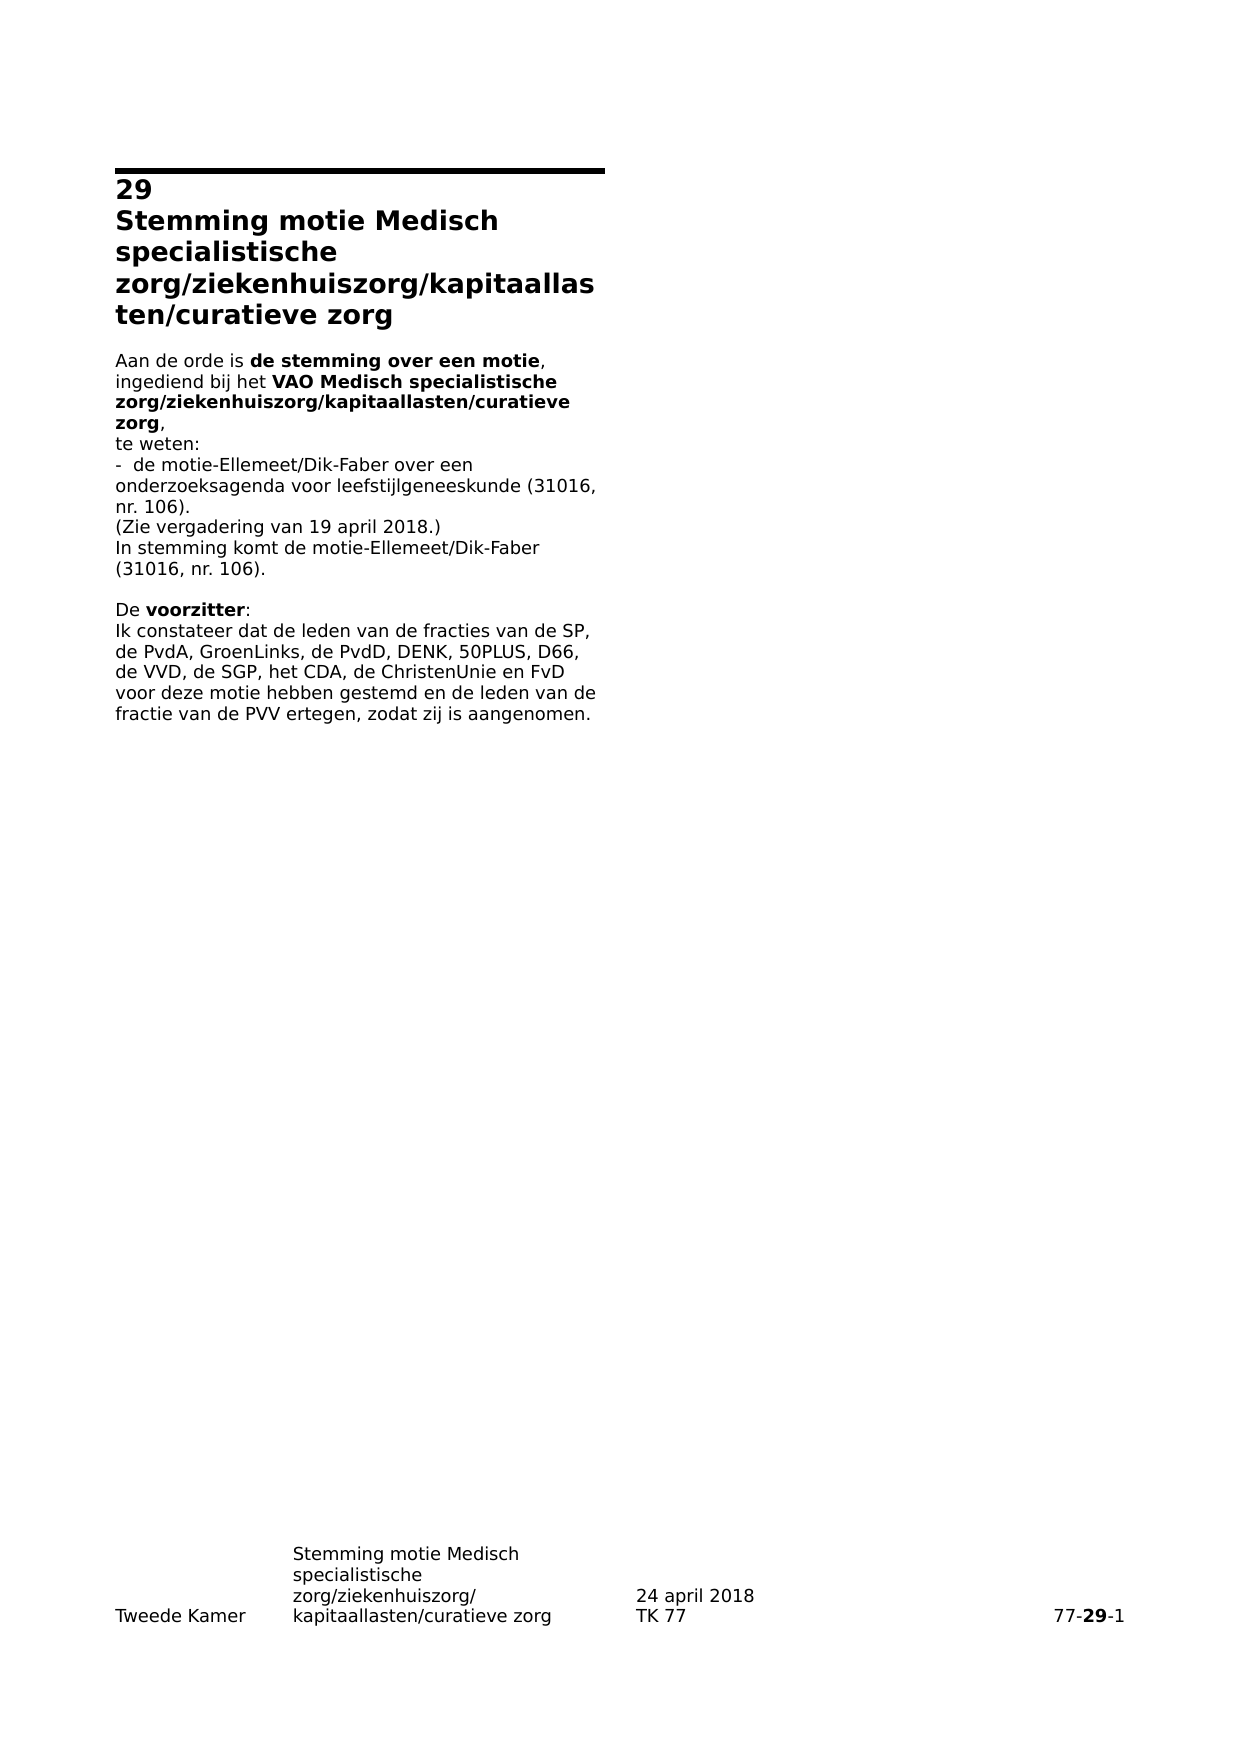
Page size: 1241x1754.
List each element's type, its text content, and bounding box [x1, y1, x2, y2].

text Aan de orde is de stemming over een motie, ingediend bij het VAO Medisch specialistische zorg/ziekenhuiszorg/kapitaallasten/curatieve zorg, [115, 351, 605, 434]
title 29 Stemming motie Medisch specialistische zorg/ziekenhuiszorg/kapitaallasten/curatieve zorg [115, 174, 605, 331]
list de motie-Ellemeet/Dik-Faber over een onderzoeksagenda voor leefstijlgeneeskunde (31016, nr. 106). [115, 455, 605, 517]
text De voorzitter: [115, 600, 605, 621]
text (Zie vergadering van 19 april 2018.) [115, 517, 605, 538]
text Ik constateer dat de leden van de fracties van de SP, de PvdA, GroenLinks, de PvdD, DENK, 50PLUS, D66, de VVD, de SGP, het CDA, de ChristenUnie en FvD voor deze motie hebben gestemd en de leden van de fractie van de PVV ertegen, zodat zij is aangenomen. [115, 621, 605, 725]
text In stemming komt de motie-Ellemeet/Dik-Faber (31016, nr. 106). [115, 538, 605, 580]
text te weten: [115, 434, 605, 455]
